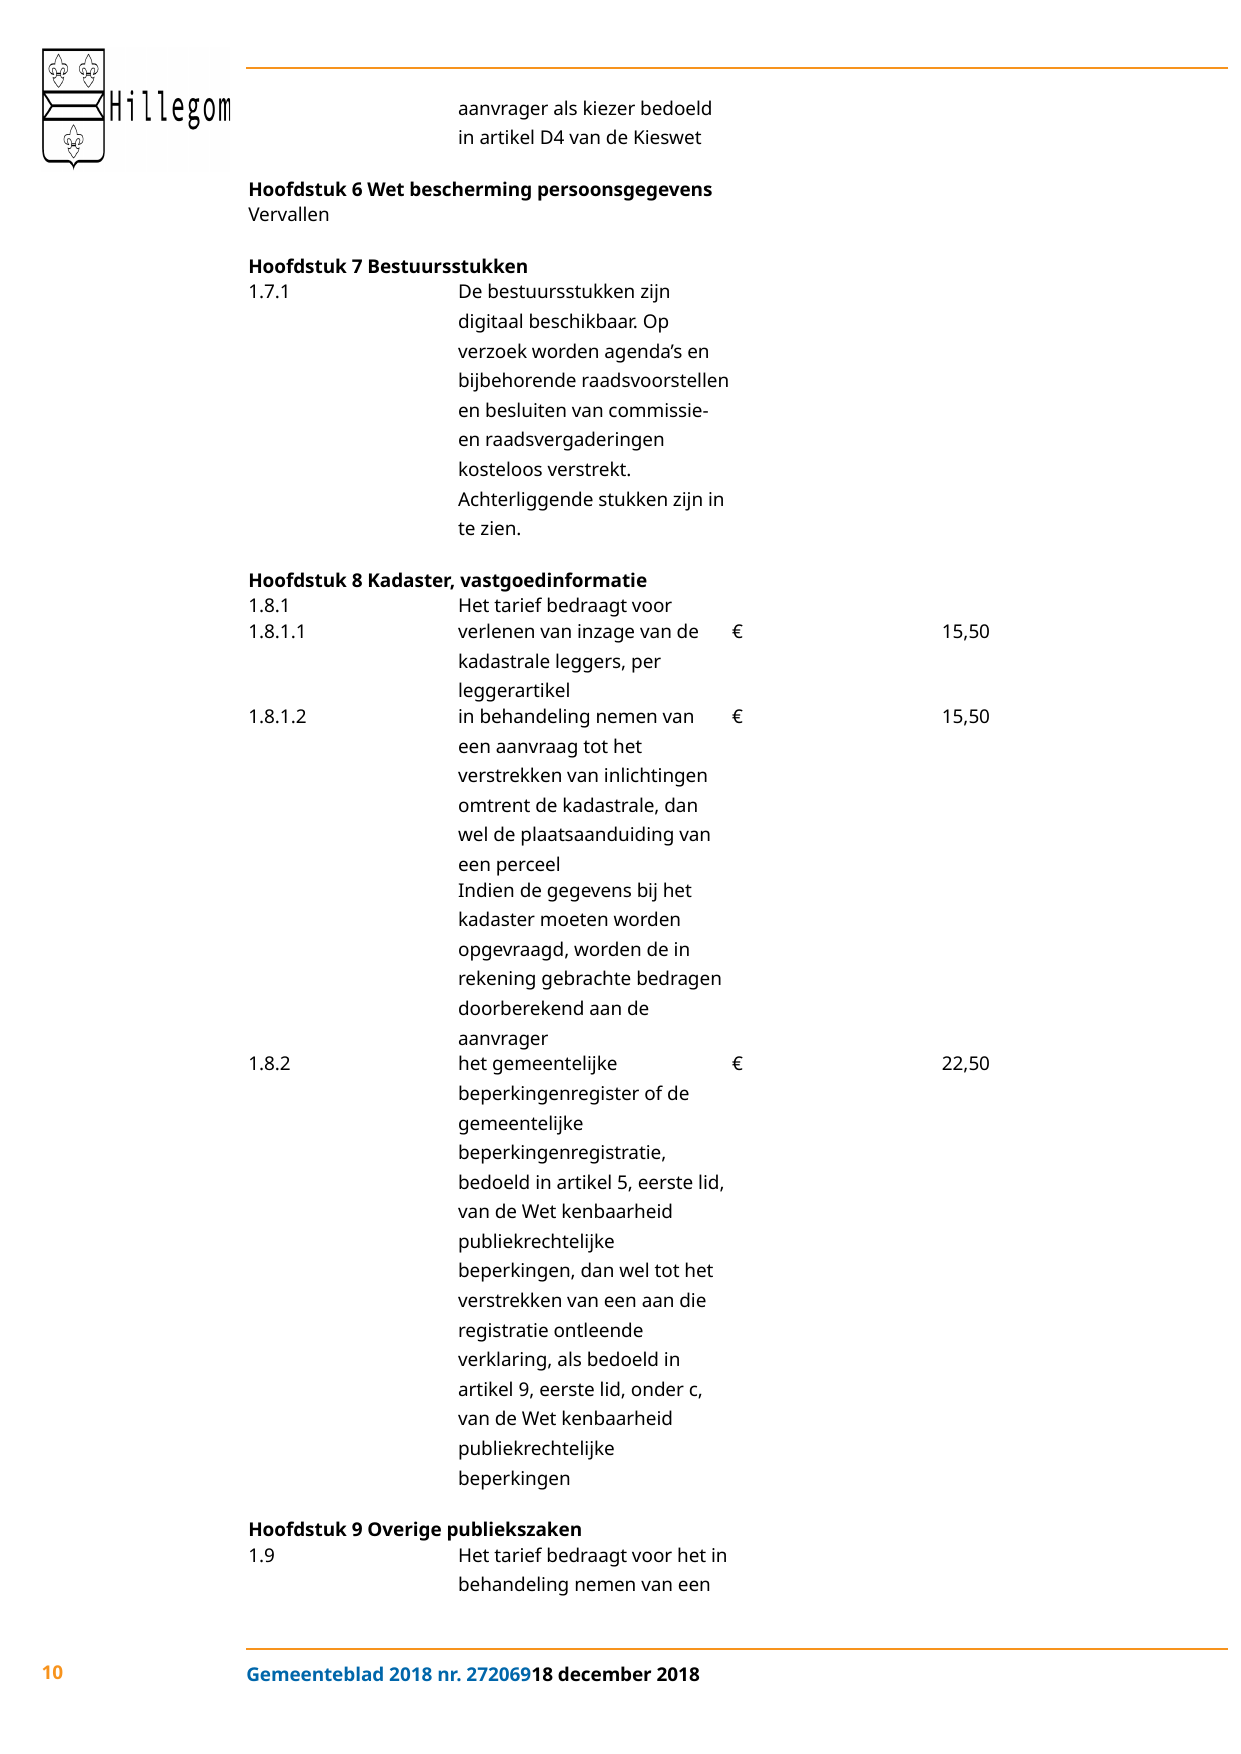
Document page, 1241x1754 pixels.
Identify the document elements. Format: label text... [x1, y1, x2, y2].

table_cell [732, 253, 942, 279]
table_cell Hoofdstuk 9 Overige publiekszaken [248, 1516, 732, 1542]
table_cell [458, 1490, 732, 1516]
table_cell [248, 1490, 458, 1516]
table_cell in behandeling nemen van een aanvraag tot het verstrekken van inlichtingen omtrent de kadastrale, dan wel de plaatsaanduiding van een perceel [458, 703, 732, 877]
table_cell verlenen van inzage van de kadastrale leggers, per leggerartikel [458, 618, 732, 703]
table_cell [942, 593, 1152, 618]
table_cell [732, 95, 942, 150]
table_cell [248, 877, 458, 1051]
table_cell [458, 227, 732, 253]
table_cell [248, 95, 458, 150]
table_cell [732, 150, 942, 176]
table_cell [248, 227, 458, 253]
table_cell [732, 202, 942, 227]
table_cell [732, 1516, 942, 1542]
table_cell 1.8.1 [248, 593, 458, 618]
table_cell € [732, 618, 942, 703]
table_cell [732, 279, 942, 541]
table_cell Het tarief bedraagt voor het in behandeling nemen van een [458, 1542, 732, 1597]
table_cell 1.8.1.1 [248, 618, 458, 703]
table_cell € [732, 1051, 942, 1490]
table_cell [732, 1490, 942, 1516]
table_cell [942, 279, 1152, 541]
table_cell 15,50 [942, 618, 1152, 703]
table_cell 1.8.1.2 [248, 703, 458, 877]
table_cell [942, 227, 1152, 253]
table_cell [732, 567, 942, 593]
table_cell [458, 541, 732, 567]
table_cell [942, 202, 1152, 227]
table_cell 22,50 [942, 1051, 1152, 1490]
table_cell [732, 1542, 942, 1597]
table_cell aanvrager als kiezer bedoeld in artikel D4 van de Kieswet [458, 95, 732, 150]
table_cell Indien de gegevens bij het kadaster moeten worden opgevraagd, worden de in rekening gebrachte bedragen doorberekend aan de aanvrager [458, 877, 732, 1051]
table_cell [732, 593, 942, 618]
table_cell Hoofdstuk 7 Bestuursstukken [248, 253, 732, 279]
table_cell [942, 877, 1152, 1051]
table_cell [732, 176, 942, 202]
table_cell [942, 1542, 1152, 1597]
table_cell [942, 541, 1152, 567]
table_cell het gemeentelijke beperkingenregister of de gemeentelijke beperkingenregistratie, bedoeld in artikel 5, eerste lid, van de Wet kenbaarheid publiekrechtelijke beperkingen, dan wel tot het verstrekken van een aan die registratie ontleende verklaring, als bedoeld in artikel 9, eerste lid, onder c, van de Wet kenbaarheid publiekrechtelijke beperkingen [458, 1051, 732, 1490]
table_cell [458, 150, 732, 176]
picture [41, 47, 231, 172]
table_cell [942, 95, 1152, 150]
table_cell 15,50 [942, 703, 1152, 877]
table_cell Hoofdstuk 8 Kadaster, vastgoedinformatie [248, 567, 732, 593]
table_cell [732, 877, 942, 1051]
table_cell [732, 541, 942, 567]
table_cell [942, 1516, 1152, 1542]
table_cell De bestuursstukken zijn digitaal beschikbaar. Op verzoek worden agenda’s en bijbehorende raadsvoorstellen en besluiten van commissie- en raadsvergaderingen kosteloos verstrekt. Achterliggende stukken zijn in te zien. [458, 279, 732, 541]
table_cell € [732, 703, 942, 877]
table_cell 1.9 [248, 1542, 458, 1597]
table_cell [248, 150, 458, 176]
table_cell Hoofdstuk 6 Wet bescherming persoonsgegevens [248, 176, 732, 202]
table_cell [732, 227, 942, 253]
table_cell [942, 150, 1152, 176]
table_cell [942, 176, 1152, 202]
table_cell Het tarief bedraagt voor [458, 593, 732, 618]
table_cell 1.7.1 [248, 279, 458, 541]
table_cell 1.8.2 [248, 1051, 458, 1490]
table_cell [248, 541, 458, 567]
table_cell [942, 567, 1152, 593]
table_cell [942, 253, 1152, 279]
table_cell Vervallen [248, 202, 458, 227]
table_cell [458, 202, 732, 227]
table_cell [942, 1490, 1152, 1516]
